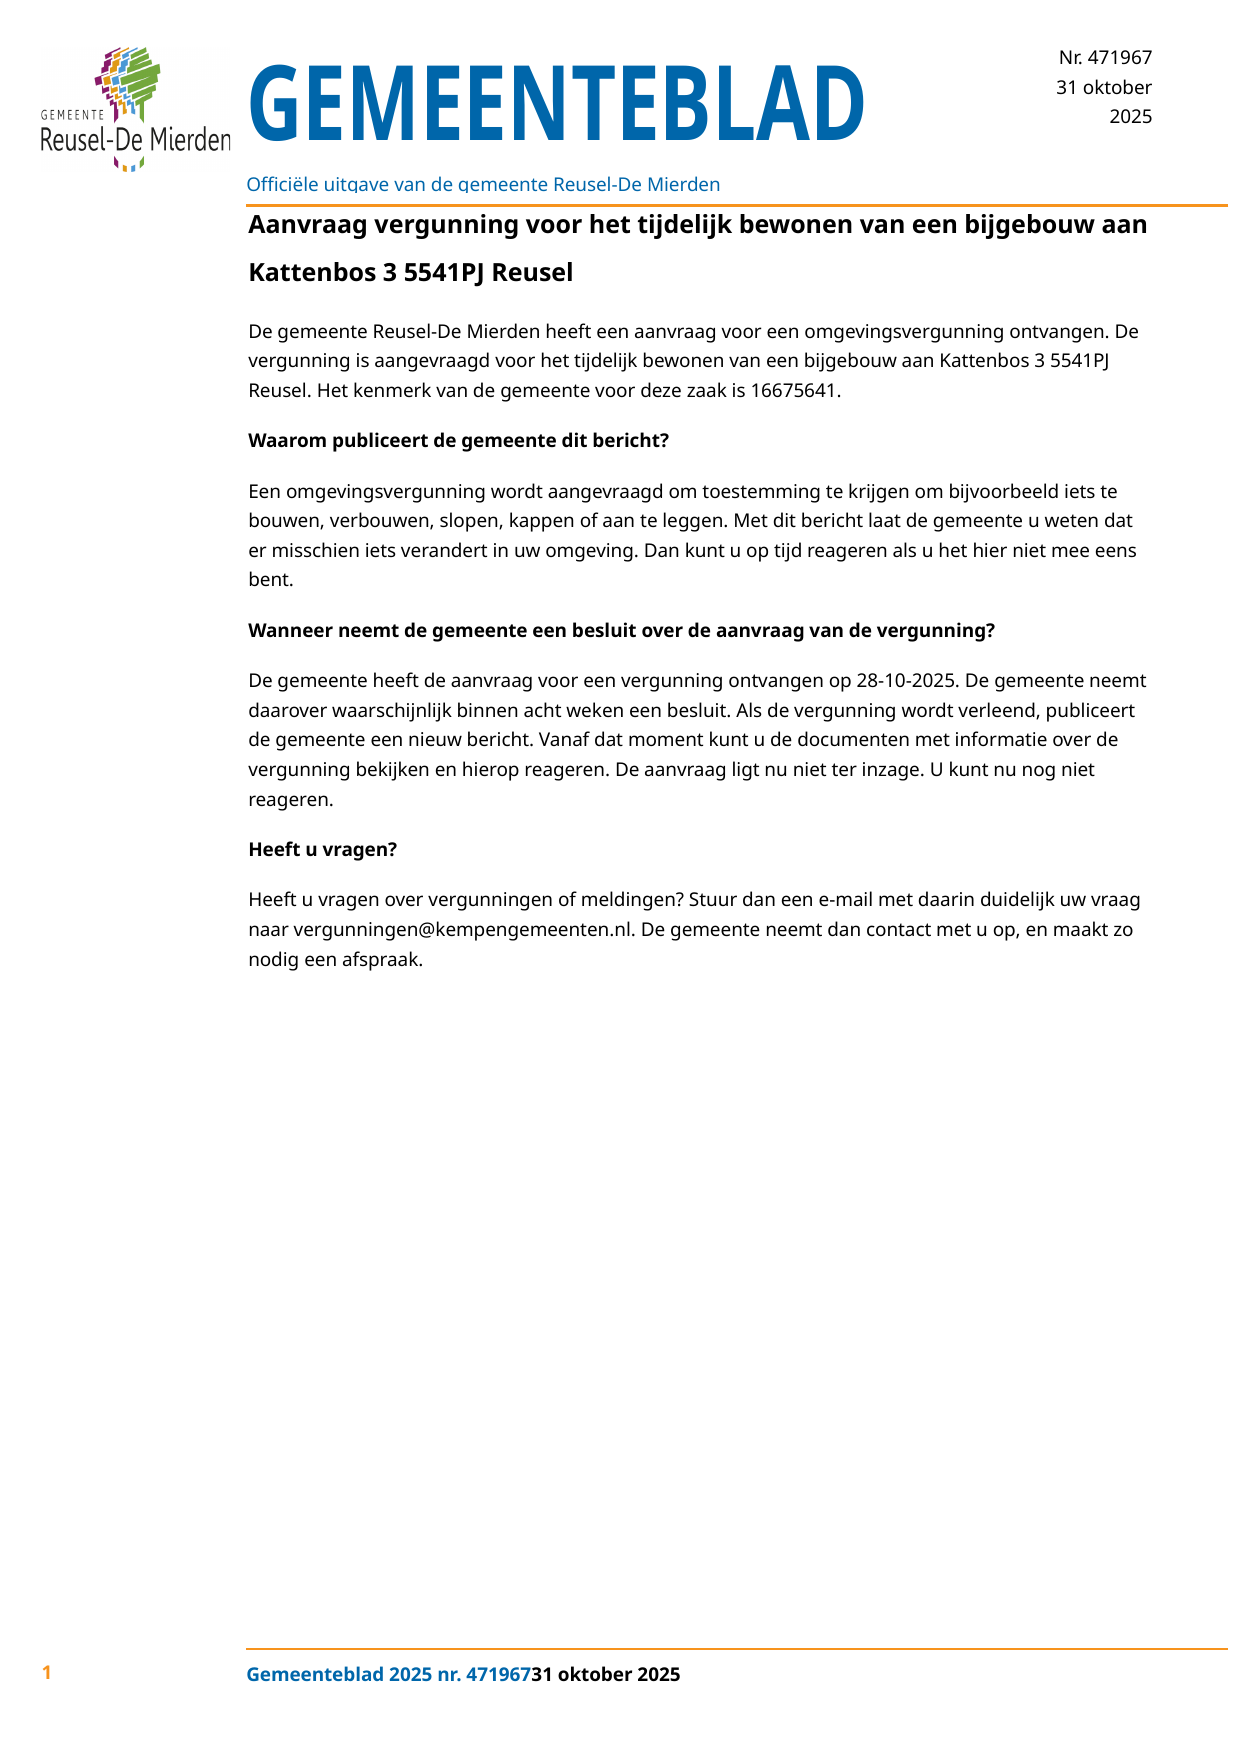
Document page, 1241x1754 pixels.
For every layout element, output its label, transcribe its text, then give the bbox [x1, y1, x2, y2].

text Een omgevingsvergunning wordt aangevraagd om toestemming te krijgen om bijvoorbeeld iets te bouwen, verbouwen, slopen, kappen of aan te leggen. Met dit bericht laat de gemeente u weten dat er misschien iets verandert in uw omgeving. Dan kunt u op tijd reageren als u het hier niet mee eens bent. [248, 478, 1152, 592]
text Heeft u vragen? [248, 836, 1152, 862]
text De gemeente Reusel-De Mierden heeft een aanvraag voor een omgevingsvergunning ontvangen. De vergunning is aangevraagd voor het tijdelijk bewonen van een bijgebouw aan Kattenbos 3 5541PJ Reusel. Het kenmerk van de gemeente voor deze zaak is 16675641. [248, 318, 1152, 403]
text Heeft u vragen over vergunningen of meldingen? Stuur dan een e-mail met daarin duidelijk uw vraag naar vergunningen@kempengemeenten.nl. De gemeente neemt dan contact met u op, en maakt zo nodig een afspraak. [248, 887, 1152, 972]
text Aanvraag vergunning voor het tijdelijk bewonen van een bijgebouw aan Kattenbos 3 5541PJ Reusel [248, 207, 1152, 288]
text De gemeente heeft de aanvraag voor een vergunning ontvangen op 28-10-2025. De gemeente neemt daarover waarschijnlijk binnen acht weken een besluit. Als de vergunning wordt verleend, publiceert de gemeente een nieuw bericht. Vanaf dat moment kunt u de documenten met informatie over de vergunning bekijken en hierop reageren. De aanvraag ligt nu niet ter inzage. U kunt nu nog niet reageren. [248, 667, 1152, 812]
text Wanneer neemt de gemeente een besluit over de aanvraag van de vergunning? [248, 617, 1152, 643]
picture [41, 47, 231, 172]
text Waarom publiceert de gemeente dit bericht? [248, 427, 1152, 453]
